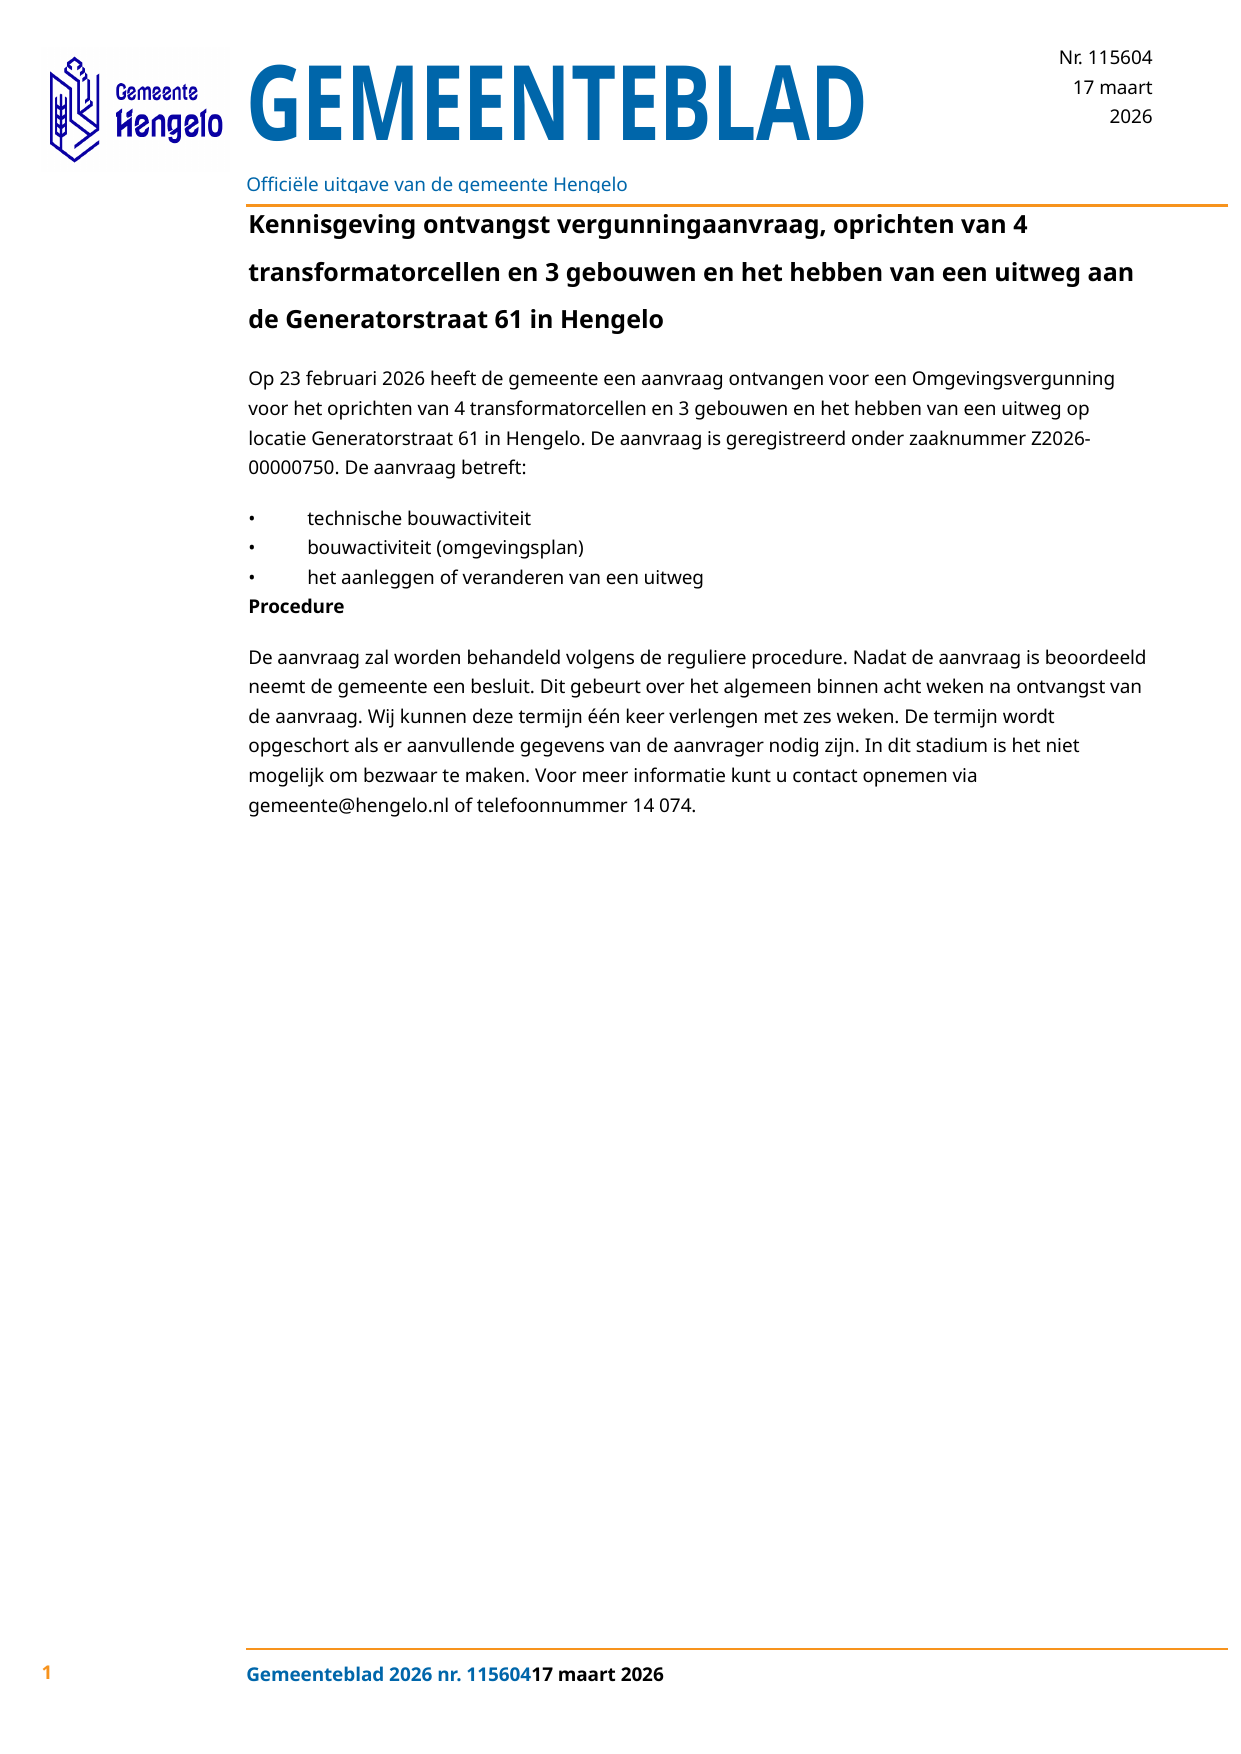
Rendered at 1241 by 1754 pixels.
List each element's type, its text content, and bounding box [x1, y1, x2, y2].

list bouwactiviteit (omgevingsplan) [248, 534, 1152, 560]
list het aanleggen of veranderen van een uitweg [248, 564, 1152, 589]
text Op 23 februari 2026 heeft de gemeente een aanvraag ontvangen voor een Omgevingsvergunning voor het oprichten van 4 transformatorcellen en 3 gebouwen en het hebben van een uitweg op locatie Generatorstraat 61 in Hengelo. De aanvraag is geregistreerd onder zaaknummer Z2026-00000750. De aanvraag betreft: [248, 366, 1152, 480]
list technische bouwactiviteit [248, 505, 1152, 530]
picture [41, 47, 231, 172]
text Procedure [248, 593, 1152, 619]
text Kennisgeving ontvangst vergunningaanvraag, oprichten van 4 transformatorcellen en 3 gebouwen en het hebben van een uitweg aan de Generatorstraat 61 in Hengelo [248, 207, 1152, 336]
text De aanvraag zal worden behandeld volgens de reguliere procedure. Nadat de aanvraag is beoordeeld neemt de gemeente een besluit. Dit gebeurt over het algemeen binnen acht weken na ontvangst van de aanvraag. Wij kunnen deze termijn één keer verlengen met zes weken. De termijn wordt opgeschort als er aanvullende gegevens van de aanvrager nodig zijn. In dit stadium is het niet mogelijk om bezwaar te maken. Voor meer informatie kunt u contact opnemen via gemeente@hengelo.nl of telefoonnummer 14 074. [248, 644, 1152, 817]
